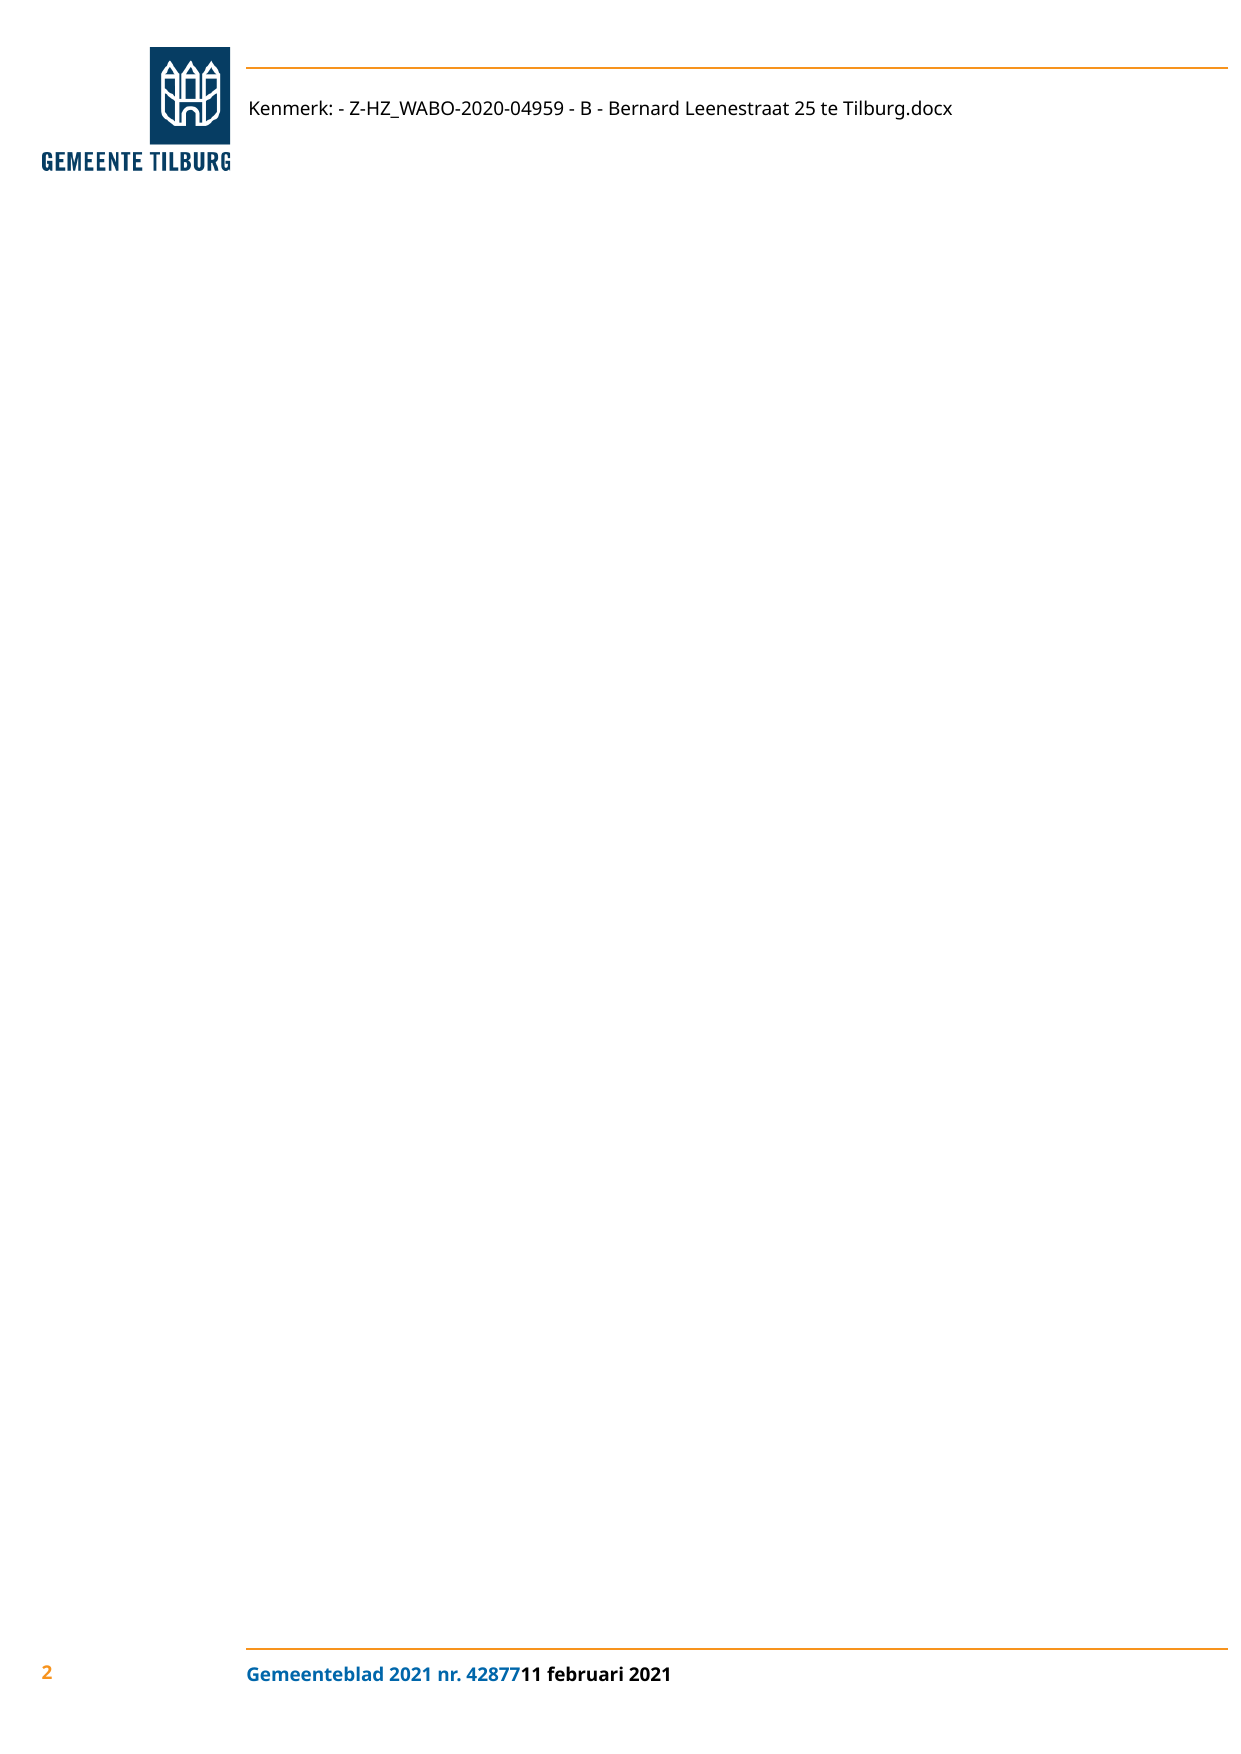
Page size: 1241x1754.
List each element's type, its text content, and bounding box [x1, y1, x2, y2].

text Kenmerk: - Z-HZ_WABO-2020-04959 - B - Bernard Leenestraat 25 te Tilburg.docx [248, 95, 1152, 121]
picture [41, 47, 231, 172]
